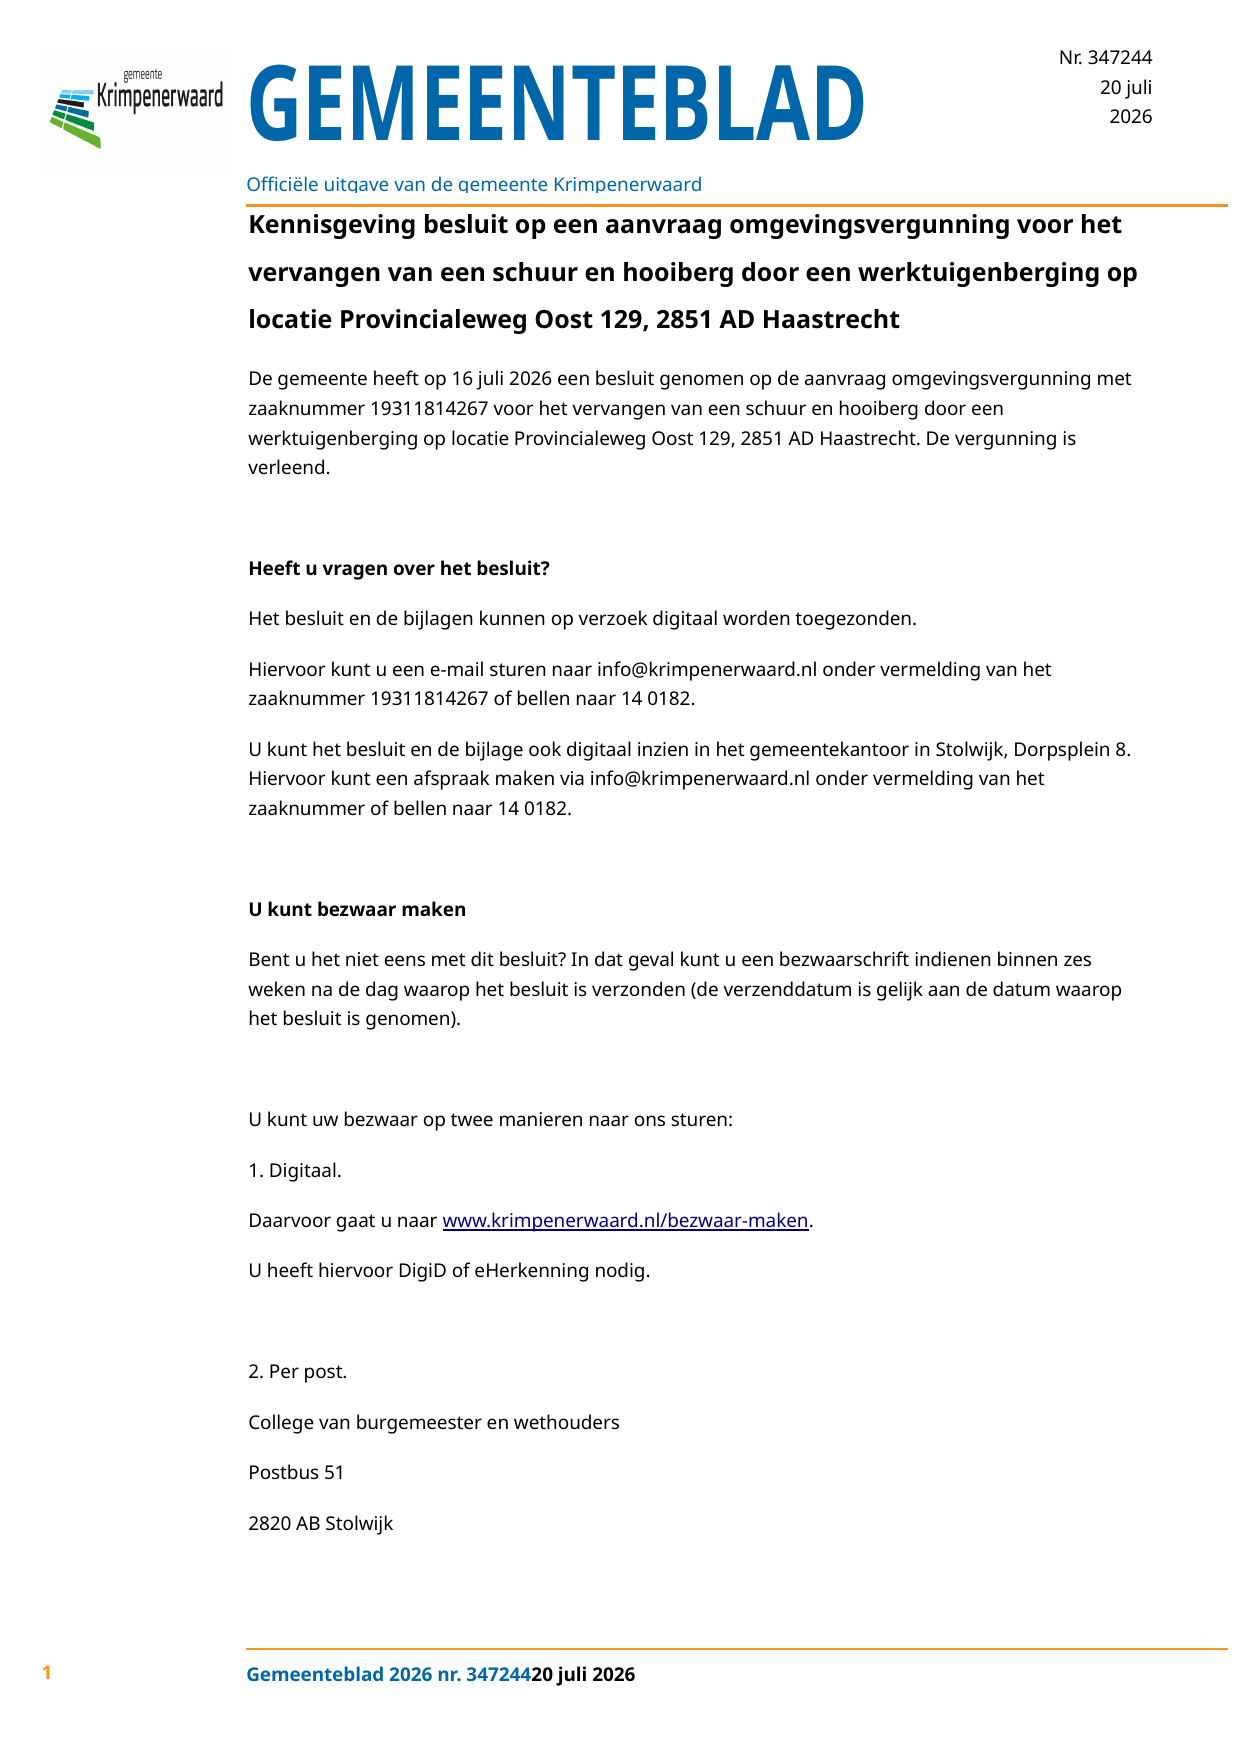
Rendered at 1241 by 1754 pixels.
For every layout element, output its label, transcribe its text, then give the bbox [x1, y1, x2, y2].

text U kunt bezwaar maken [248, 896, 1152, 922]
text Kennisgeving besluit op een aanvraag omgevingsvergunning voor het vervangen van een schuur en hooiberg door een werktuigenberging op locatie Provincialeweg Oost 129, 2851 AD Haastrecht [248, 207, 1152, 336]
picture [41, 47, 231, 172]
text U heeft hiervoor DigiD of eHerkenning nodig. [248, 1258, 1152, 1283]
text U kunt het besluit en de bijlage ook digitaal inzien in het gemeentekantoor in Stolwijk, Dorpsplein 8. Hiervoor kunt een afspraak maken via info@krimpenerwaard.nl onder vermelding van het zaaknummer of bellen naar 14 0182. [248, 736, 1152, 821]
text De gemeente heeft op 16 juli 2026 een besluit genomen op de aanvraag omgevingsvergunning met zaaknummer 19311814267 voor het vervangen van een schuur en hooiberg door een werktuigenberging op locatie Provincialeweg Oost 129, 2851 AD Haastrecht. De vergunning is verleend. [248, 366, 1152, 480]
text Daarvoor gaat u naar www.krimpenerwaard.nl/bezwaar-maken. [248, 1207, 1152, 1233]
text Het besluit en de bijlagen kunnen op verzoek digitaal worden toegezonden. [248, 606, 1152, 631]
text 2. Per post. [248, 1358, 1152, 1384]
text Heeft u vragen over het besluit? [248, 555, 1152, 581]
text 2820 AB Stolwijk [248, 1510, 1152, 1535]
text Hiervoor kunt u een e-mail sturen naar info@krimpenerwaard.nl onder vermelding van het zaaknummer 19311814267 of bellen naar 14 0182. [248, 656, 1152, 711]
text Bent u het niet eens met dit besluit? In dat geval kunt u een bezwaarschrift indienen binnen zes weken na de dag waarop het besluit is verzonden (de verzenddatum is gelijk aan de datum waarop het besluit is genomen). [248, 946, 1152, 1031]
text Postbus 51 [248, 1459, 1152, 1485]
text College van burgemeester en wethouders [248, 1409, 1152, 1434]
text 1. Digitaal. [248, 1157, 1152, 1182]
text U kunt uw bezwaar op twee manieren naar ons sturen: [248, 1106, 1152, 1132]
